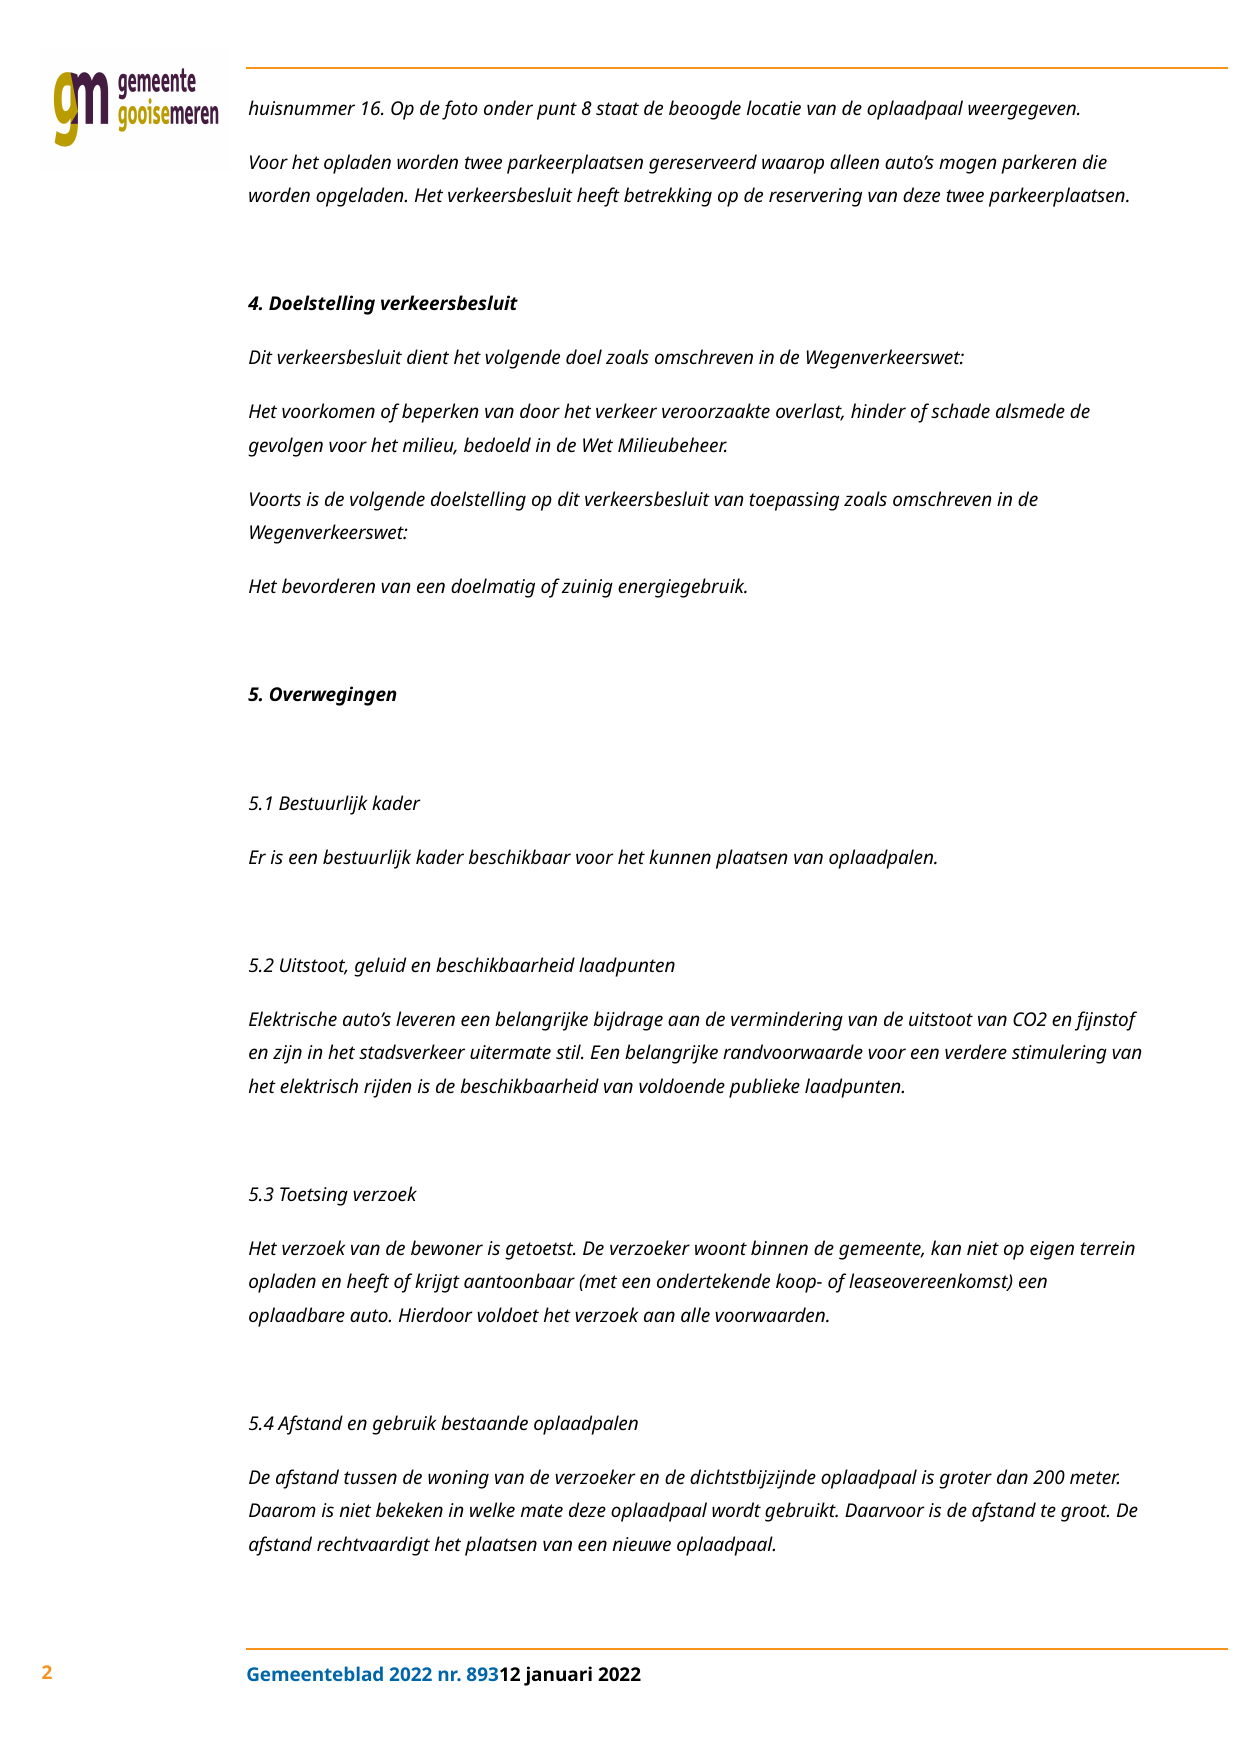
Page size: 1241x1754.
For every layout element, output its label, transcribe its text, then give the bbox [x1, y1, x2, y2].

text Dit verkeersbesluit dient het volgende doel zoals omschreven in de Wegenverkeerswet: [248, 344, 1152, 370]
text De afstand tussen de woning van de verzoeker en de dichtstbijzijnde oplaadpaal is groter dan 200 meter. Daarom is niet bekeken in welke mate deze oplaadpaal wordt gebruikt. Daarvoor is de afstand te groot. De afstand rechtvaardigt het plaatsen van een nieuwe oplaadpaal. [248, 1464, 1152, 1557]
text Er is een bestuurlijk kader beschikbaar voor het kunnen plaatsen van oplaadpalen. [248, 844, 1152, 869]
text Elektrische auto’s leveren een belangrijke bijdrage aan de vermindering van de uitstoot van CO2 en fijnstof en zijn in het stadsverkeer uitermate stil. Een belangrijke randvoorwaarde voor een verdere stimulering van het elektrisch rijden is de beschikbaarheid van voldoende publieke laadpunten. [248, 1006, 1152, 1099]
text Voor het opladen worden twee parkeerplaatsen gereserveerd waarop alleen auto’s mogen parkeren die worden opgeladen. Het verkeersbesluit heeft betrekking op de reservering van deze twee parkeerplaatsen. [248, 149, 1152, 208]
text Het voorkomen of beperken van door het verkeer veroorzaakte overlast, hinder of schade alsmede de gevolgen voor het milieu, bedoeld in de Wet Milieubeheer. [248, 398, 1152, 458]
picture [41, 47, 231, 172]
text 5.1 Bestuurlijk kader [248, 790, 1152, 816]
text 5.2 Uitstoot, geluid en beschikbaarheid laadpunten [248, 952, 1152, 978]
text 5.3 Toetsing verzoek [248, 1181, 1152, 1207]
text Het bevorderen van een doelmatig of zuinig energiegebruik. [248, 573, 1152, 599]
text huisnummer 16. Op de foto onder punt 8 staat de beoogde locatie van de oplaadpaal weergegeven. [248, 95, 1152, 121]
text 5. Overwegingen [248, 682, 1152, 707]
text Voorts is de volgende doelstelling op dit verkeersbesluit van toepassing zoals omschreven in de Wegenverkeerswet: [248, 486, 1152, 545]
text Het verzoek van de bewoner is getoetst. De verzoeker woont binnen de gemeente, kan niet op eigen terrein opladen en heeft of krijgt aantoonbaar (met een ondertekende koop- of leaseovereenkomst) een oplaadbare auto. Hierdoor voldoet het verzoek aan alle voorwaarden. [248, 1235, 1152, 1328]
text 4. Doelstelling verkeersbesluit [248, 290, 1152, 316]
text 5.4 Afstand en gebruik bestaande oplaadpalen [248, 1410, 1152, 1436]
